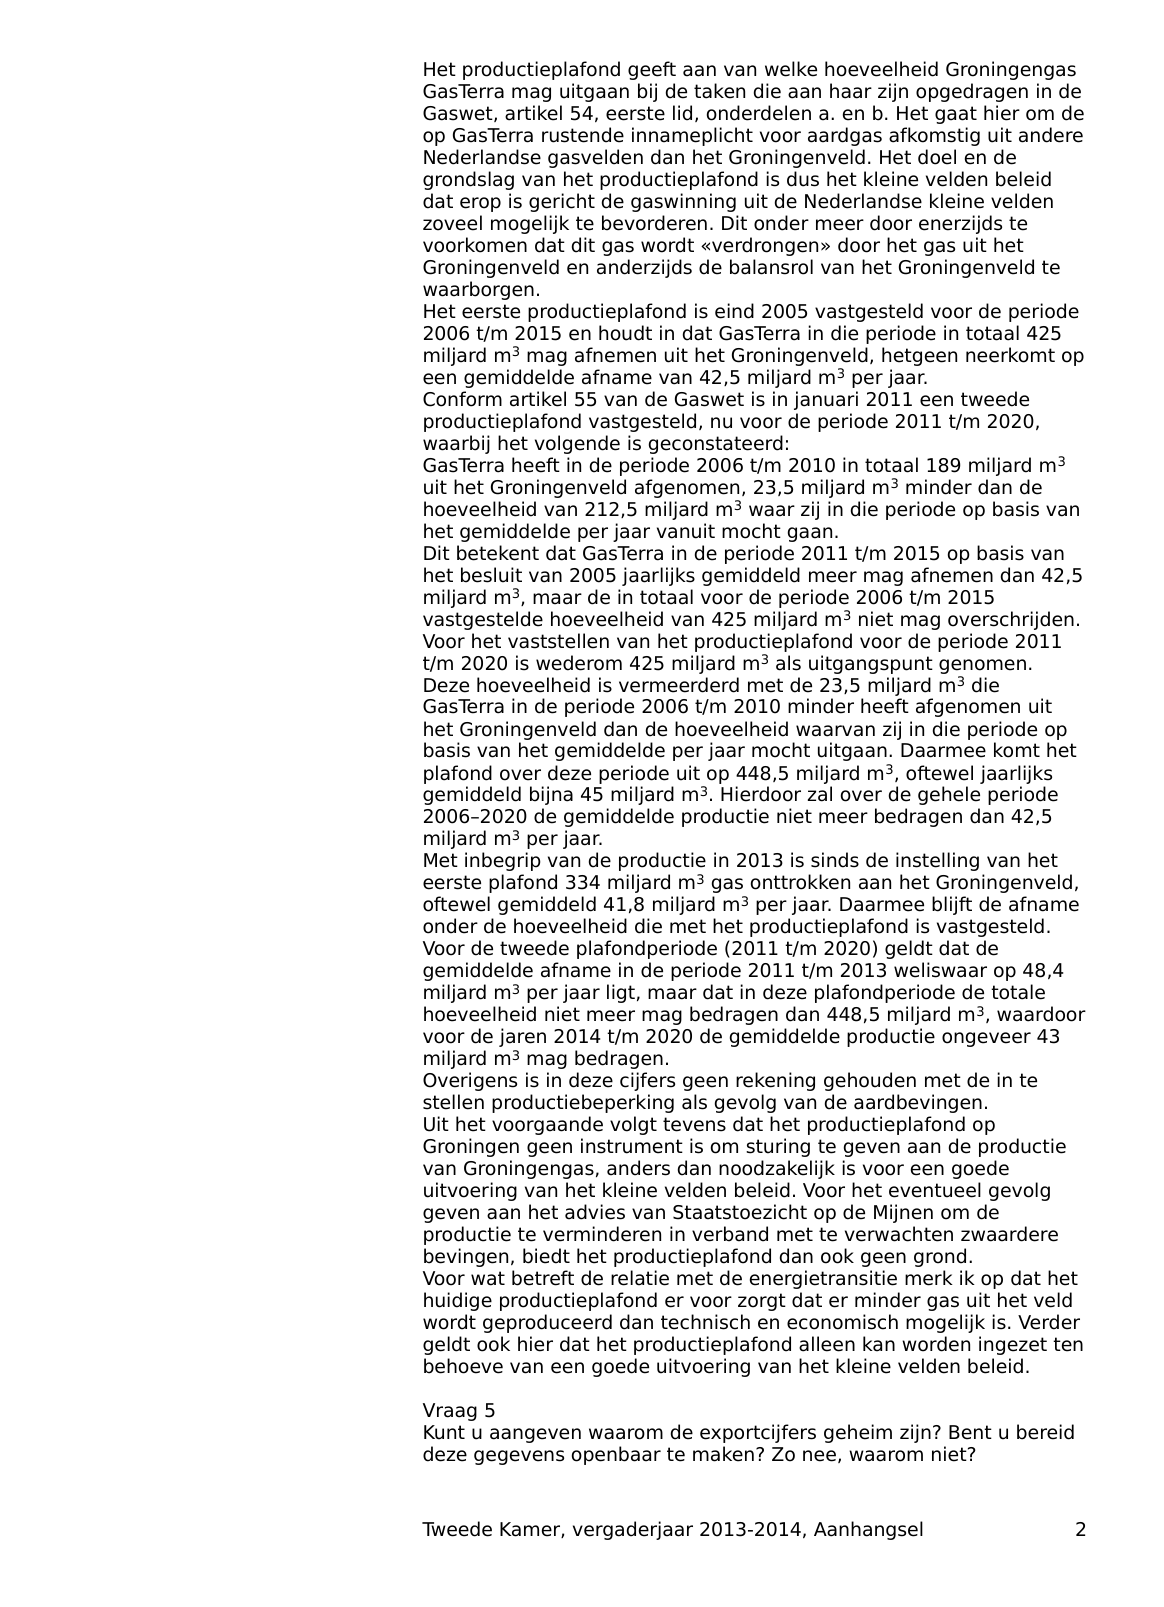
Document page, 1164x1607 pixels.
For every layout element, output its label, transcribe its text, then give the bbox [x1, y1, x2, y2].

text Kunt u aangeven waarom de exportcijfers geheim zijn? Bent u bereid deze gegevens openbaar te maken? Zo nee, waarom niet? [422, 1422, 1087, 1466]
text Dit betekent dat GasTerra in de periode 2011 t/m 2015 op basis van het besluit van 2005 jaarlijks gemiddeld meer mag afnemen dan 42,5 miljard m3, maar de in totaal voor de periode 2006 t/m 2015 vastgestelde hoeveelheid van 425 miljard m3 niet mag overschrijden. [422, 543, 1087, 631]
text Conform artikel 55 van de Gaswet is in januari 2011 een tweede productieplafond vastgesteld, nu voor de periode 2011 t/m 2020, waarbij het volgende is geconstateerd: [422, 389, 1087, 455]
text Voor de tweede plafondperiode (2011 t/m 2020) geldt dat de gemiddelde afname in de periode 2011 t/m 2013 weliswaar op 48,4 miljard m3 per jaar ligt, maar dat in deze plafondperiode de totale hoeveelheid niet meer mag bedragen dan 448,5 miljard m3, waardoor voor de jaren 2014 t/m 2020 de gemiddelde productie ongeveer 43 miljard m3 mag bedragen. [422, 938, 1087, 1070]
text Met inbegrip van de productie in 2013 is sinds de instelling van het eerste plafond 334 miljard m3 gas onttrokken aan het Groningenveld, oftewel gemiddeld 41,8 miljard m3 per jaar. Daarmee blijft de afname onder de hoeveelheid die met het productieplafond is vastgesteld. [422, 850, 1087, 938]
text Uit het voorgaande volgt tevens dat het productieplafond op Groningen geen instrument is om sturing te geven aan de productie van Groningengas, anders dan noodzakelijk is voor een goede uitvoering van het kleine velden beleid. Voor het eventueel gevolg geven aan het advies van Staatstoezicht op de Mijnen om de productie te verminderen in verband met te verwachten zwaardere bevingen, biedt het productieplafond dan ook geen grond. [422, 1114, 1087, 1268]
text Voor wat betreft de relatie met de energietransitie merk ik op dat het huidige productieplafond er voor zorgt dat er minder gas uit het veld wordt geproduceerd dan technisch en economisch mogelijk is. Verder geldt ook hier dat het productieplafond alleen kan worden ingezet ten behoeve van een goede uitvoering van het kleine velden beleid. [422, 1268, 1087, 1378]
text Overigens is in deze cijfers geen rekening gehouden met de in te stellen productiebeperking als gevolg van de aardbevingen. [422, 1070, 1087, 1114]
text Het productieplafond geeft aan van welke hoeveelheid Groningengas GasTerra mag uitgaan bij de taken die aan haar zijn opgedragen in de Gaswet, artikel 54, eerste lid, onderdelen a. en b. Het gaat hier om de op GasTerra rustende innameplicht voor aardgas afkomstig uit andere Nederlandse gasvelden dan het Groningenveld. Het doel en de grondslag van het productieplafond is dus het kleine velden beleid dat erop is gericht de gaswinning uit de Nederlandse kleine velden zoveel mogelijk te bevorderen. Dit onder meer door enerzijds te voorkomen dat dit gas wordt «verdrongen» door het gas uit het Groningenveld en anderzijds de balansrol van het Groningenveld te waarborgen. [422, 59, 1087, 301]
text GasTerra heeft in de periode 2006 t/m 2010 in totaal 189 miljard m3 uit het Groningenveld afgenomen, 23,5 miljard m3 minder dan de hoeveelheid van 212,5 miljard m3 waar zij in die periode op basis van het gemiddelde per jaar vanuit mocht gaan. [422, 455, 1087, 543]
text Het eerste productieplafond is eind 2005 vastgesteld voor de periode 2006 t/m 2015 en houdt in dat GasTerra in die periode in totaal 425 miljard m3 mag afnemen uit het Groningenveld, hetgeen neerkomt op een gemiddelde afname van 42,5 miljard m3 per jaar. [422, 301, 1087, 389]
text Voor het vaststellen van het productieplafond voor de periode 2011 t/m 2020 is wederom 425 miljard m3 als uitgangspunt genomen. Deze hoeveelheid is vermeerderd met de 23,5 miljard m3 die GasTerra in de periode 2006 t/m 2010 minder heeft afgenomen uit het Groningenveld dan de hoeveelheid waarvan zij in die periode op basis van het gemiddelde per jaar mocht uitgaan. Daarmee komt het plafond over deze periode uit op 448,5 miljard m3, oftewel jaarlijks gemiddeld bijna 45 miljard m3. Hierdoor zal over de gehele periode 2006–2020 de gemiddelde productie niet meer bedragen dan 42,5 miljard m3 per jaar. [422, 631, 1087, 850]
text Vraag 5 [422, 1400, 1087, 1422]
